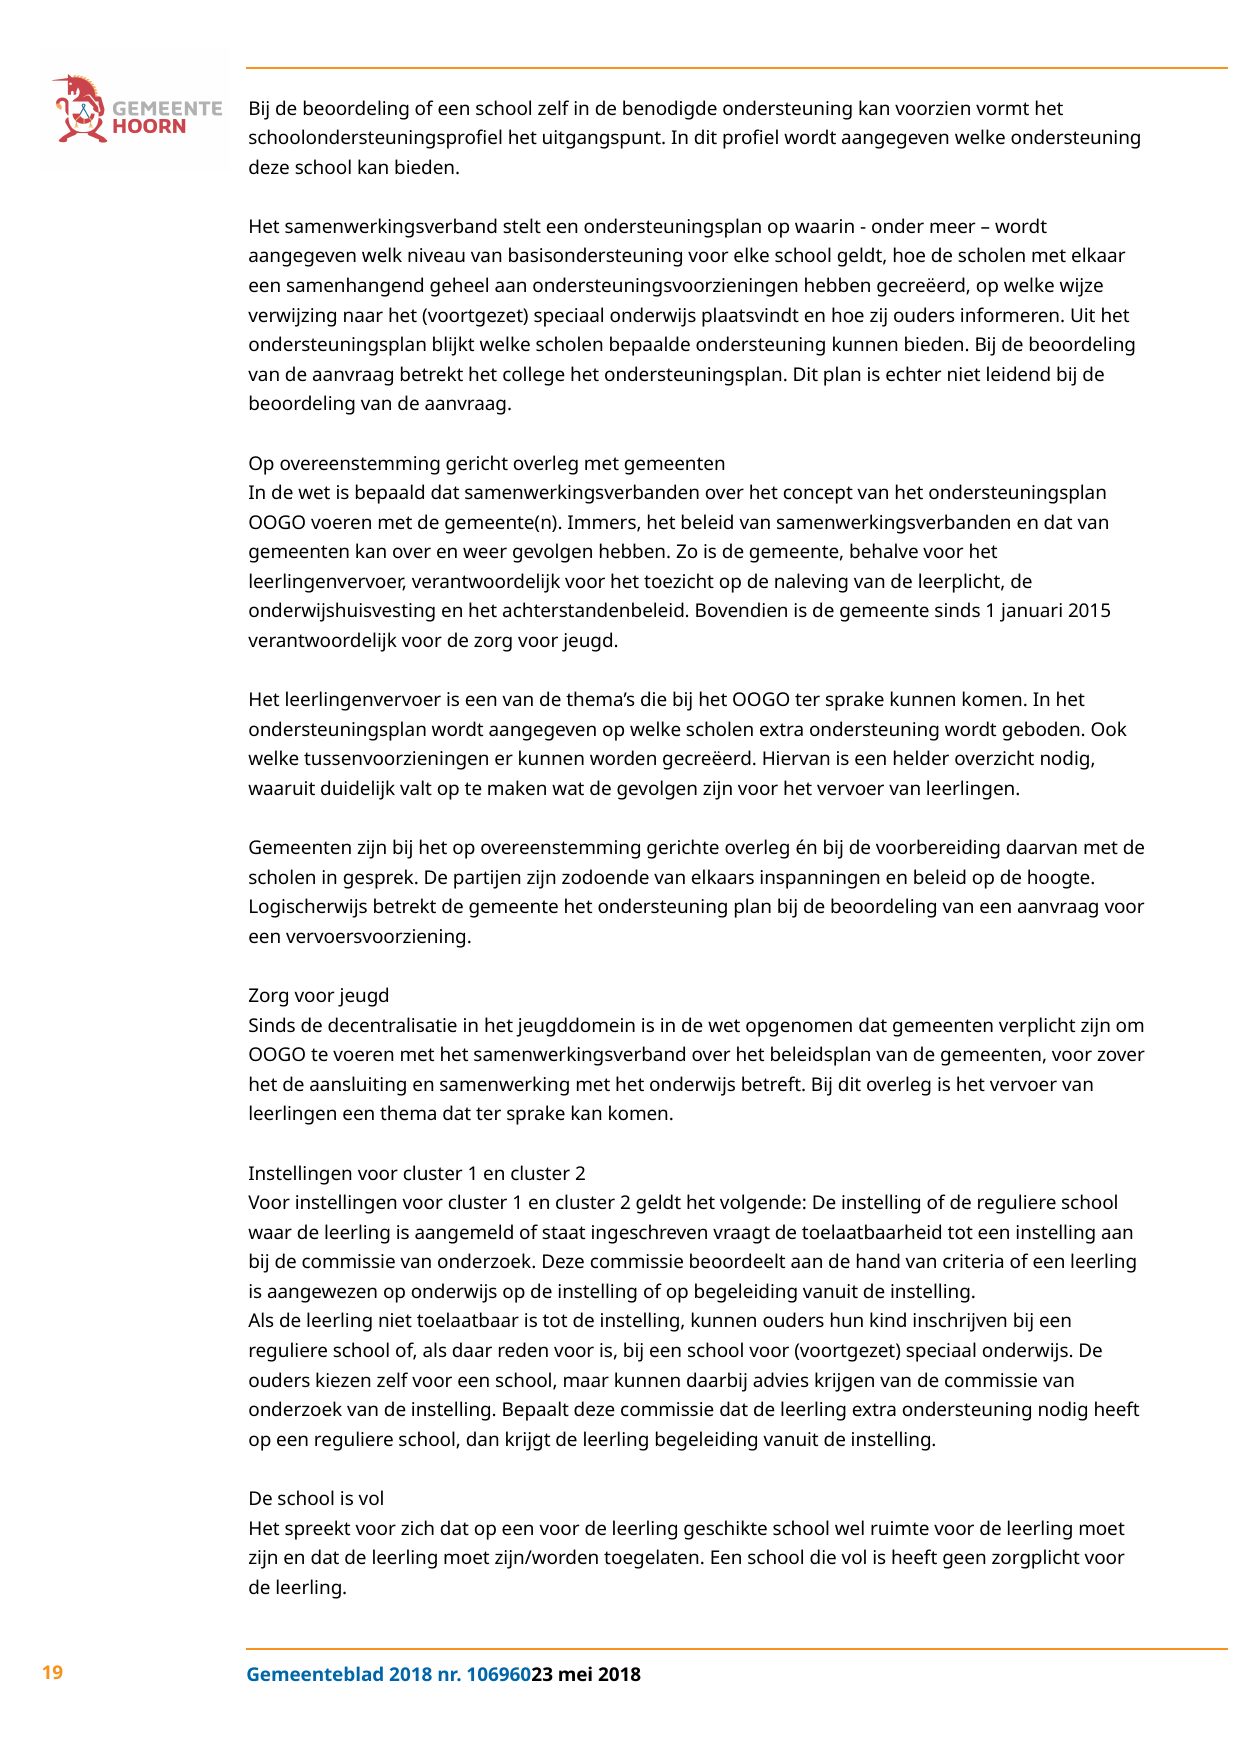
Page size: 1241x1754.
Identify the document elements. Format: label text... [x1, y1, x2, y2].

text Bij de beoordeling of een school zelf in de benodigde ondersteuning kan voorzien vormt het schoolondersteuningsprofiel het uitgangspunt. In dit profiel wordt aangegeven welke ondersteuning deze school kan bieden. [248, 95, 1152, 180]
text Als de leerling niet toelaatbaar is tot de instelling, kunnen ouders hun kind inschrijven bij een reguliere school of, als daar reden voor is, bij een school voor (voortgezet) speciaal onderwijs. De ouders kiezen zelf voor een school, maar kunnen daarbij advies krijgen van de commissie van onderzoek van de instelling. Bepaalt deze commissie dat de leerling extra ondersteuning nodig heeft op een reguliere school, dan krijgt de leerling begeleiding vanuit de instelling. [248, 1308, 1152, 1452]
text Op overeenstemming gericht overleg met gemeenten [248, 450, 1152, 476]
text Het spreekt voor zich dat op een voor de leerling geschikte school wel ruimte voor de leerling moet zijn en dat de leerling moet zijn/worden toegelaten. Een school die vol is heeft geen zorgplicht voor de leerling. [248, 1515, 1152, 1600]
text Voor instellingen voor cluster 1 en cluster 2 geldt het volgende: De instelling of de reguliere school waar de leerling is aangemeld of staat ingeschreven vraagt de toelaatbaarheid tot een instelling aan bij de commissie van onderzoek. Deze commissie beoordeelt aan de hand van criteria of een leerling is aangewezen op onderwijs op de instelling of op begeleiding vanuit de instelling. [248, 1189, 1152, 1304]
text Het samenwerkingsverband stelt een ondersteuningsplan op waarin - onder meer – wordt aangegeven welk niveau van basisondersteuning voor elke school geldt, hoe de scholen met elkaar een samenhangend geheel aan ondersteuningsvoorzieningen hebben gecreëerd, op welke wijze verwijzing naar het (voortgezet) speciaal onderwijs plaatsvindt en hoe zij ouders informeren. Uit het ondersteuningsplan blijkt welke scholen bepaalde ondersteuning kunnen bieden. Bij de beoordeling van de aanvraag betrekt het college het ondersteuningsplan. Dit plan is echter niet leidend bij de beoordeling van de aanvraag. [248, 213, 1152, 416]
text Gemeenten zijn bij het op overeenstemming gerichte overleg én bij de voorbereiding daarvan met de scholen in gesprek. De partijen zijn zodoende van elkaars inspanningen en beleid op de hoogte. Logischerwijs betrekt de gemeente het ondersteuning plan bij de beoordeling van een aanvraag voor een vervoersvoorziening. [248, 834, 1152, 949]
text De school is vol [248, 1485, 1152, 1511]
picture [41, 47, 231, 172]
text In de wet is bepaald dat samenwerkingsverbanden over het concept van het ondersteuningsplan OOGO voeren met de gemeente(n). Immers, het beleid van samenwerkingsverbanden en dat van gemeenten kan over en weer gevolgen hebben. Zo is de gemeente, behalve voor het leerlingenvervoer, verantwoordelijk voor het toezicht op de naleving van de leerplicht, de onderwijshuisvesting en het achterstandenbeleid. Bovendien is de gemeente sinds 1 januari 2015 verantwoordelijk voor de zorg voor jeugd. [248, 479, 1152, 653]
text Instellingen voor cluster 1 en cluster 2 [248, 1160, 1152, 1186]
text Zorg voor jeugd [248, 982, 1152, 1008]
text Het leerlingenvervoer is een van de thema’s die bij het OOGO ter sprake kunnen komen. In het ondersteuningsplan wordt aangegeven op welke scholen extra ondersteuning wordt geboden. Ook welke tussenvoorzieningen er kunnen worden gecreëerd. Hiervan is een helder overzicht nodig, waaruit duidelijk valt op te maken wat de gevolgen zijn voor het vervoer van leerlingen. [248, 686, 1152, 801]
text Sinds de decentralisatie in het jeugddomein is in de wet opgenomen dat gemeenten verplicht zijn om OOGO te voeren met het samenwerkingsverband over het beleidsplan van de gemeenten, voor zover het de aansluiting en samenwerking met het onderwijs betreft. Bij dit overleg is het vervoer van leerlingen een thema dat ter sprake kan komen. [248, 1012, 1152, 1126]
